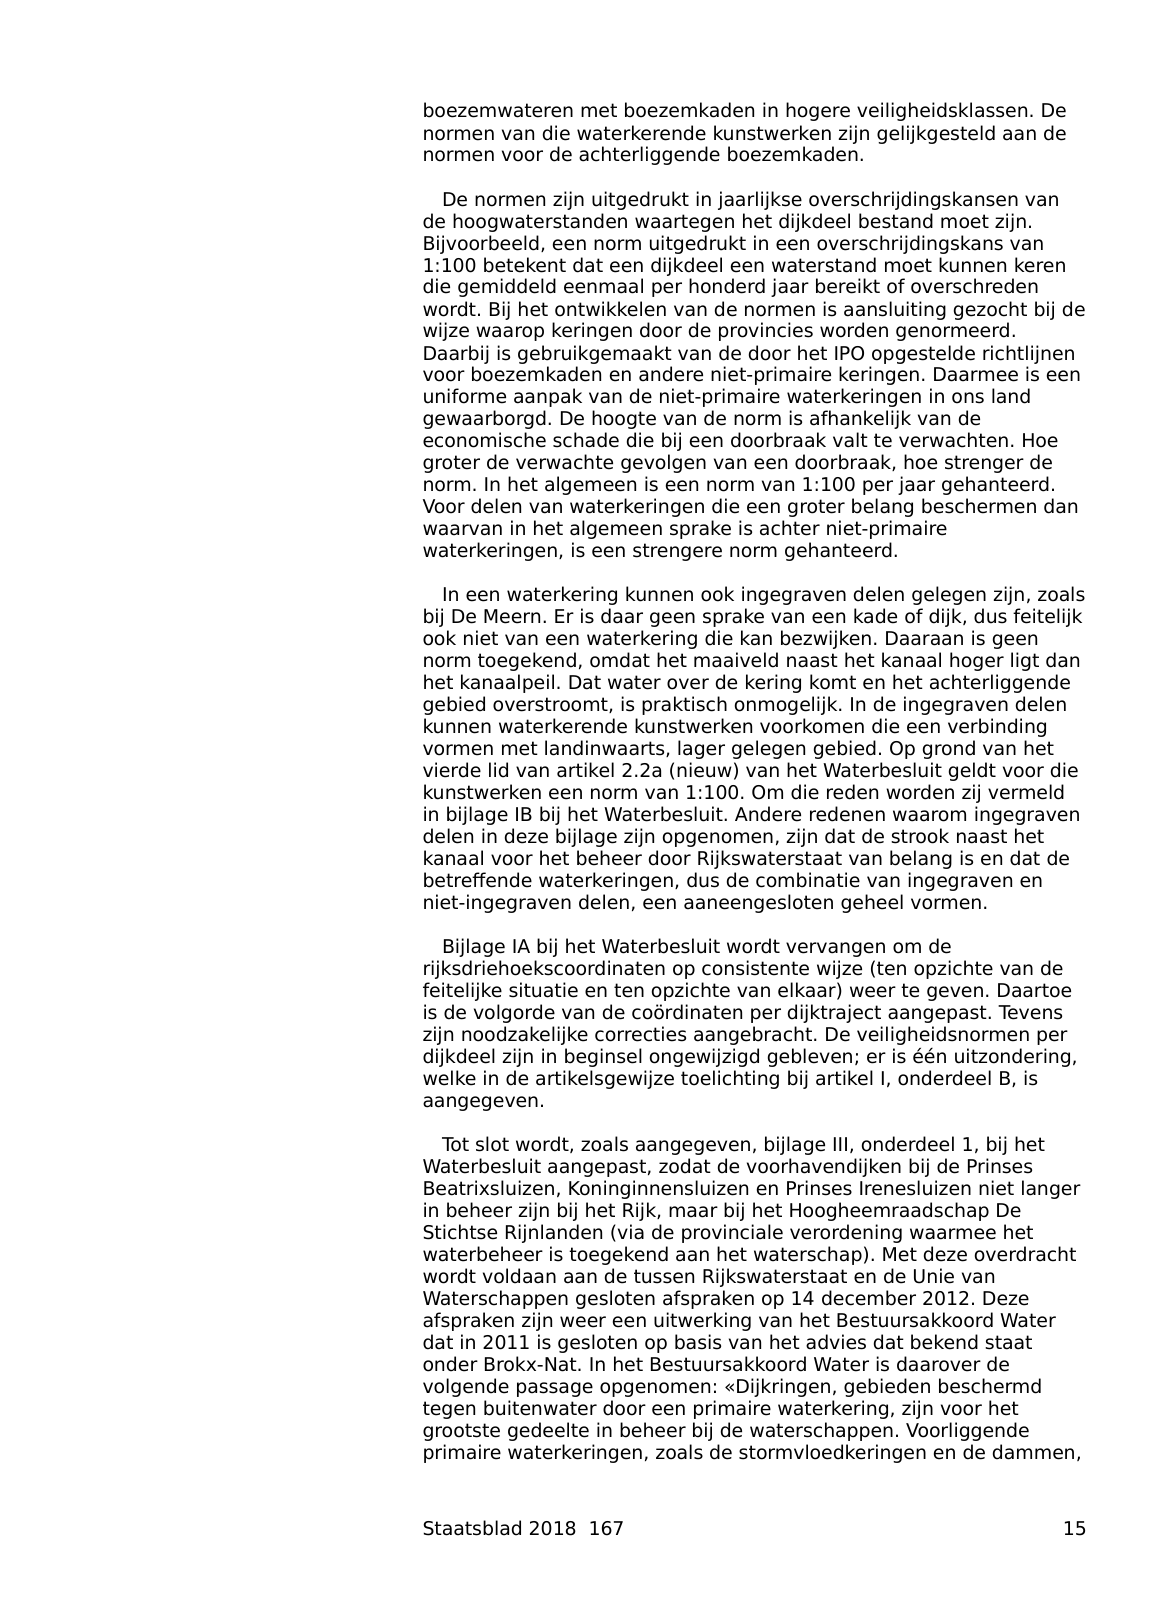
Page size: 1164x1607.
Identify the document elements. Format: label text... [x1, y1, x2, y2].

text boezemwateren met boezemkaden in hogere veiligheidsklassen. De normen van die waterkerende kunstwerken zijn gelijkgesteld aan de normen voor de achterliggende boezemkaden. [422, 100, 1087, 166]
text Tot slot wordt, zoals aangegeven, bijlage III, onderdeel 1, bij het Waterbesluit aangepast, zodat de voorhavendijken bij de Prinses Beatrixsluizen, Koninginnensluizen en Prinses Irenesluizen niet langer in beheer zijn bij het Rijk, maar bij het Hoogheemraadschap De Stichtse Rijnlanden (via de provinciale verordening waarmee het waterbeheer is toegekend aan het waterschap). Met deze overdracht wordt voldaan aan de tussen Rijkswaterstaat en de Unie van Waterschappen gesloten afspraken op 14 december 2012. Deze afspraken zijn weer een uitwerking van het Bestuursakkoord Water dat in 2011 is gesloten op basis van het advies dat bekend staat onder Brokx-Nat. In het Bestuursakkoord Water is daarover de volgende passage opgenomen: «Dijkringen, gebieden beschermd tegen buitenwater door een primaire waterkering, zijn voor het grootste gedeelte in beheer bij de waterschappen. Voorliggende primaire waterkeringen, zoals de stormvloedkeringen en de dammen, [422, 1134, 1087, 1464]
text De normen zijn uitgedrukt in jaarlijkse overschrijdingskansen van de hoogwaterstanden waartegen het dijkdeel bestand moet zijn. Bijvoorbeeld, een norm uitgedrukt in een overschrijdingskans van 1:100 betekent dat een dijkdeel een waterstand moet kunnen keren die gemiddeld eenmaal per honderd jaar bereikt of overschreden wordt. Bij het ontwikkelen van de normen is aansluiting gezocht bij de wijze waarop keringen door de provincies worden genormeerd. Daarbij is gebruikgemaakt van de door het IPO opgestelde richtlijnen voor boezemkaden en andere niet-primaire keringen. Daarmee is een uniforme aanpak van de niet-primaire waterkeringen in ons land gewaarborgd. De hoogte van de norm is afhankelijk van de economische schade die bij een doorbraak valt te verwachten. Hoe groter de verwachte gevolgen van een doorbraak, hoe strenger de norm. In het algemeen is een norm van 1:100 per jaar gehanteerd. Voor delen van waterkeringen die een groter belang beschermen dan waarvan in het algemeen sprake is achter niet-primaire waterkeringen, is een strengere norm gehanteerd. [422, 188, 1087, 562]
text In een waterkering kunnen ook ingegraven delen gelegen zijn, zoals bij De Meern. Er is daar geen sprake van een kade of dijk, dus feitelijk ook niet van een waterkering die kan bezwijken. Daaraan is geen norm toegekend, omdat het maaiveld naast het kanaal hoger ligt dan het kanaalpeil. Dat water over de kering komt en het achterliggende gebied overstroomt, is praktisch onmogelijk. In de ingegraven delen kunnen waterkerende kunstwerken voorkomen die een verbinding vormen met landinwaarts, lager gelegen gebied. Op grond van het vierde lid van artikel 2.2a (nieuw) van het Waterbesluit geldt voor die kunstwerken een norm van 1:100. Om die reden worden zij vermeld in bijlage IB bij het Waterbesluit. Andere redenen waarom ingegraven delen in deze bijlage zijn opgenomen, zijn dat de strook naast het kanaal voor het beheer door Rijkswaterstaat van belang is en dat de betreffende waterkeringen, dus de combinatie van ingegraven en niet-ingegraven delen, een aaneengesloten geheel vormen. [422, 584, 1087, 914]
text Bijlage IA bij het Waterbesluit wordt vervangen om de rijksdriehoekscoordinaten op consistente wijze (ten opzichte van de feitelijke situatie en ten opzichte van elkaar) weer te geven. Daartoe is de volgorde van de coördinaten per dijktraject aangepast. Tevens zijn noodzakelijke correcties aangebracht. De veiligheidsnormen per dijkdeel zijn in beginsel ongewijzigd gebleven; er is één uitzondering, welke in de artikelsgewijze toelichting bij artikel I, onderdeel B, is aangegeven. [422, 936, 1087, 1112]
